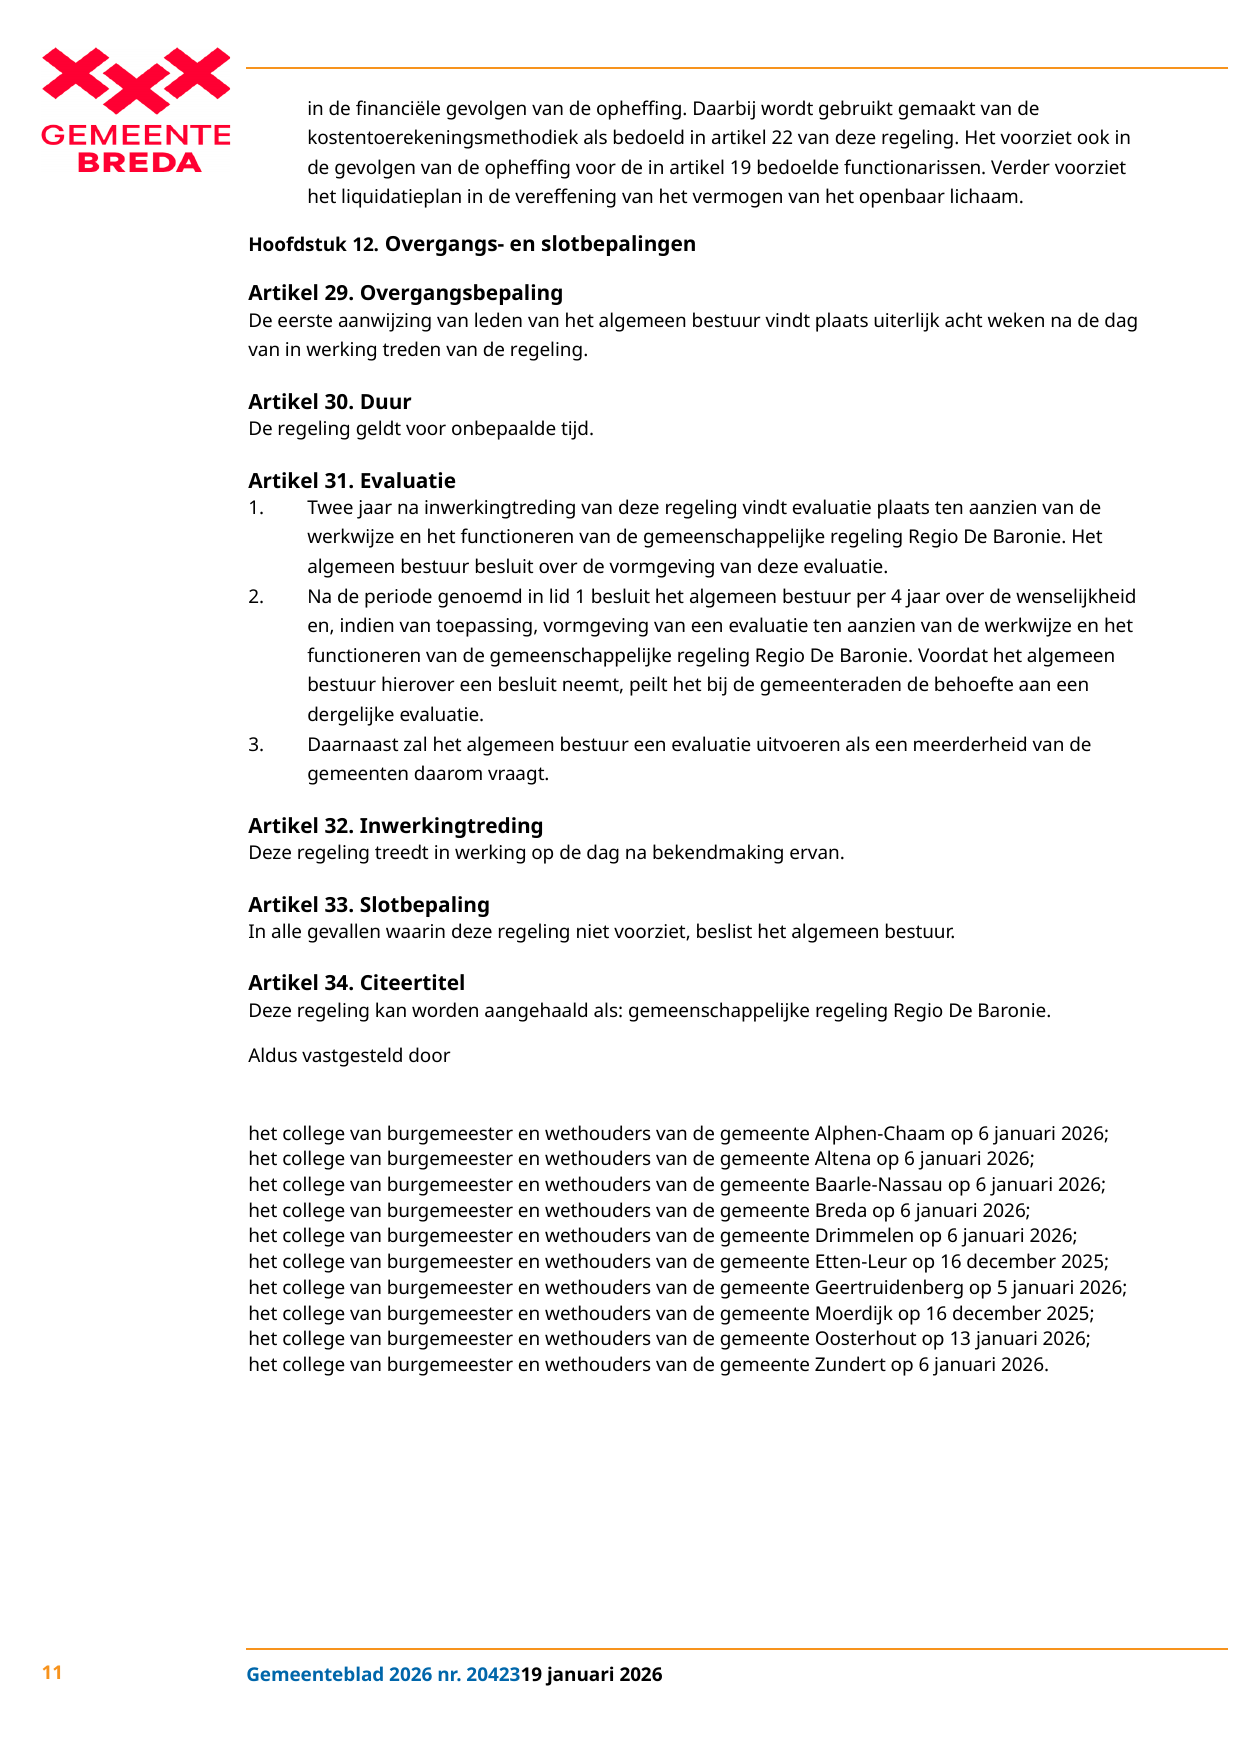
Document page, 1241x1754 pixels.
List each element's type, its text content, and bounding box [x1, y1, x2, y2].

text het college van burgemeester en wethouders van de gemeente Baarle-Nassau op 6 januari 2026; [248, 1171, 1152, 1197]
text het college van burgemeester en wethouders van de gemeente Etten-Leur op 16 december 2025; [248, 1248, 1152, 1274]
list Daarnaast zal het algemeen bestuur een evaluatie uitvoeren als een meerderheid van de gemeenten daarom vraagt. [248, 731, 1152, 786]
text Artikel 33. Slotbepaling [248, 890, 1152, 918]
text Artikel 31. Evaluatie [248, 466, 1152, 494]
text het college van burgemeester en wethouders van de gemeente Moerdijk op 16 december 2025; [248, 1300, 1152, 1326]
text het college van burgemeester en wethouders van de gemeente Alphen-Chaam op 6 januari 2026; [248, 1120, 1152, 1146]
text In alle gevallen waarin deze regeling niet voorziet, beslist het algemeen bestuur. [248, 918, 1152, 944]
text het college van burgemeester en wethouders van de gemeente Zundert op 6 januari 2026. [248, 1351, 1152, 1377]
text het college van burgemeester en wethouders van de gemeente Geertruidenberg op 5 januari 2026; [248, 1274, 1152, 1300]
text het college van burgemeester en wethouders van de gemeente Drimmelen op 6 januari 2026; [248, 1223, 1152, 1248]
list Twee jaar na inwerkingtreding van deze regeling vindt evaluatie plaats ten aanzien van de werkwijze en het functioneren van de gemeenschappelijke regeling Regio De Baronie. Het algemeen bestuur besluit over de vormgeving van deze evaluatie. [248, 494, 1152, 579]
text Deze regeling kan worden aangehaald als: gemeenschappelijke regeling Regio De Baronie. [248, 997, 1152, 1023]
text Artikel 30. Duur [248, 387, 1152, 415]
text Artikel 34. Citeertitel [248, 968, 1152, 997]
list in de financiële gevolgen van de opheffing. Daarbij wordt gebruikt gemaakt van de kostentoerekeningsmethodiek als bedoeld in artikel 22 van deze regeling. Het voorziet ook in de gevolgen van de opheffing voor de in artikel 19 bedoelde functionarissen. Verder voorziet het liquidatieplan in de vereffening van het vermogen van het openbaar lichaam. [248, 95, 1152, 209]
text De eerste aanwijzing van leden van het algemeen bestuur vindt plaats uiterlijk acht weken na de dag van in werking treden van de regeling. [248, 307, 1152, 362]
text Aldus vastgesteld door [248, 1043, 1152, 1068]
text Hoofdstuk 12. Overgangs- en slotbepalingen [248, 229, 1152, 258]
text Deze regeling treedt in werking op de dag na bekendmaking ervan. [248, 839, 1152, 865]
text Artikel 29. Overgangsbepaling [248, 278, 1152, 307]
text het college van burgemeester en wethouders van de gemeente Altena op 6 januari 2026; [248, 1146, 1152, 1171]
text De regeling geldt voor onbepaalde tijd. [248, 415, 1152, 441]
list Na de periode genoemd in lid 1 besluit het algemeen bestuur per 4 jaar over de wenselijkheid en, indien van toepassing, vormgeving van een evaluatie ten aanzien van de werkwijze en het functioneren van de gemeenschappelijke regeling Regio De Baronie. Voordat het algemeen bestuur hierover een besluit neemt, peilt het bij de gemeenteraden de behoefte aan een dergelijke evaluatie. [248, 583, 1152, 727]
picture [41, 47, 231, 172]
text het college van burgemeester en wethouders van de gemeente Oosterhout op 13 januari 2026; [248, 1326, 1152, 1351]
text Artikel 32. Inwerkingtreding [248, 811, 1152, 839]
text het college van burgemeester en wethouders van de gemeente Breda op 6 januari 2026; [248, 1197, 1152, 1223]
